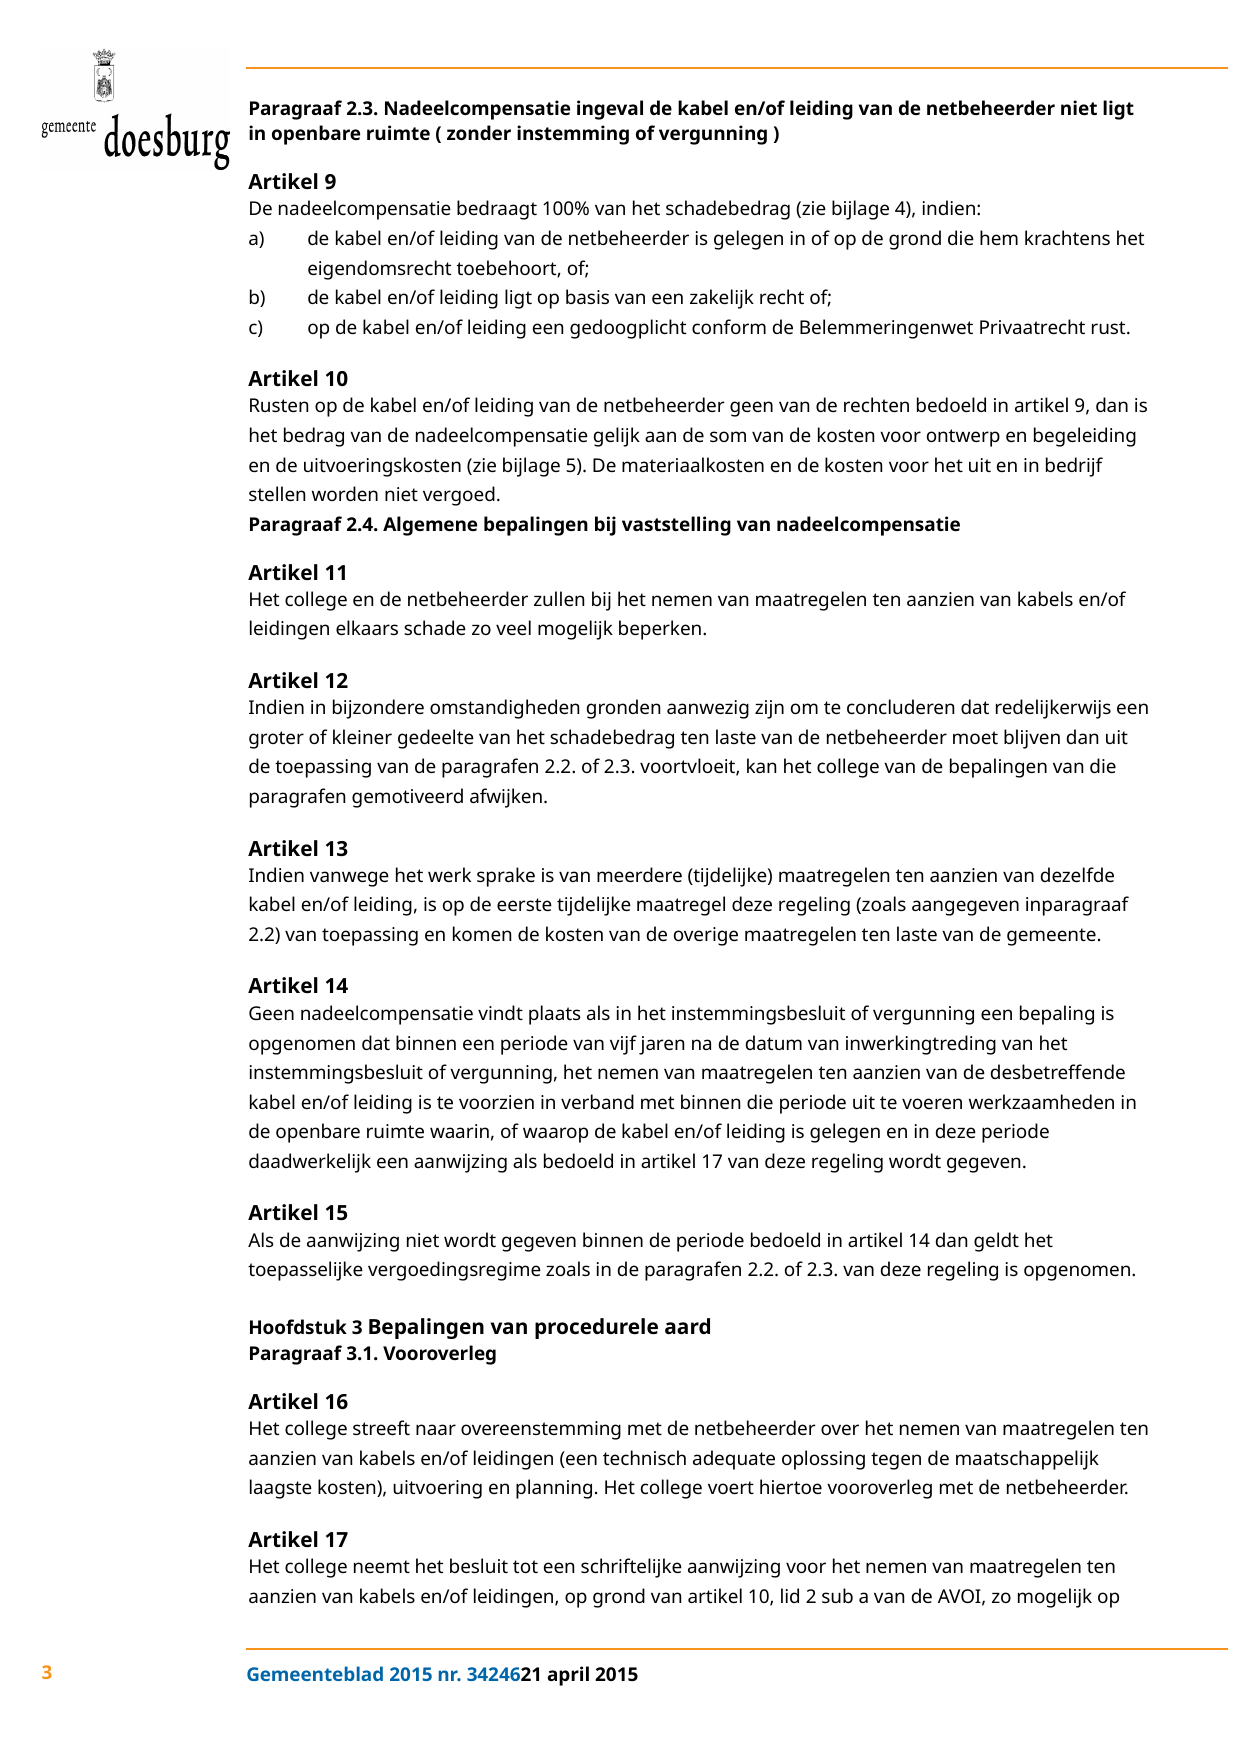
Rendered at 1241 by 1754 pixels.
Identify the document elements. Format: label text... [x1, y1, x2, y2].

text Indien in bijzondere omstandigheden gronden aanwezig zijn om te concluderen dat redelijkerwijs een groter of kleiner gedeelte van het schadebedrag ten laste van de netbeheerder moet blijven dan uit de toepassing van de paragrafen 2.2. of 2.3. voortvloeit, kan het college van de bepalingen van die paragrafen gemotiveerd afwijken. [248, 694, 1152, 809]
text Paragraaf 2.3. Nadeelcompensatie ingeval de kabel en/of leiding van de netbeheerder niet ligt in openbare ruimte ( zonder instemming of vergunning ) [248, 95, 1152, 146]
text Paragraaf 2.4. Algemene bepalingen bij vaststelling van nadeelcompensatie [248, 511, 1152, 537]
text Artikel 15 [248, 1198, 1152, 1227]
text Het college neemt het besluit tot een schriftelijke aanwijzing voor het nemen van maatregelen ten aanzien van kabels en/of leidingen, op grond van artikel 10, lid 2 sub a van de AVOI, zo mogelijk op [248, 1553, 1152, 1608]
text Artikel 10 [248, 364, 1152, 393]
text Artikel 17 [248, 1525, 1152, 1553]
text Rusten op de kabel en/of leiding van de netbeheerder geen van de rechten bedoeld in artikel 9, dan is het bedrag van de nadeelcompensatie gelijk aan de som van de kosten voor ontwerp en begeleiding en de uitvoeringskosten (zie bijlage 5). De materiaalkosten en de kosten voor het uit en in bedrijf stellen worden niet vergoed. [248, 393, 1152, 507]
text Artikel 11 [248, 558, 1152, 586]
text Hoofdstuk 3 Bepalingen van procedurele aard [248, 1312, 1152, 1340]
text Indien vanwege het werk sprake is van meerdere (tijdelijke) maatregelen ten aanzien van dezelfde kabel en/of leiding, is op de eerste tijdelijke maatregel deze regeling (zoals aangegeven inparagraaf 2.2) van toepassing en komen de kosten van de overige maatregelen ten laste van de gemeente. [248, 862, 1152, 947]
text Artikel 14 [248, 972, 1152, 1000]
list op de kabel en/of leiding een gedoogplicht conform de Belemmeringenwet Privaatrecht rust. [248, 314, 1152, 339]
text Het college en de netbeheerder zullen bij het nemen van maatregelen ten aanzien van kabels en/of leidingen elkaars schade zo veel mogelijk beperken. [248, 586, 1152, 641]
list de kabel en/of leiding van de netbeheerder is gelegen in of op de grond die hem krachtens het eigendomsrecht toebehoort, of; [248, 225, 1152, 280]
list de kabel en/of leiding ligt op basis van een zakelijk recht of; [248, 284, 1152, 310]
text Artikel 12 [248, 666, 1152, 694]
text Het college streeft naar overeenstemming met de netbeheerder over het nemen van maatregelen ten aanzien van kabels en/of leidingen (een technisch adequate oplossing tegen de maatschappelijk laagste kosten), uitvoering en planning. Het college voert hiertoe vooroverleg met de netbeheerder. [248, 1415, 1152, 1500]
text Artikel 9 [248, 167, 1152, 196]
text Artikel 16 [248, 1387, 1152, 1415]
text Als de aanwijzing niet wordt gegeven binnen de periode bedoeld in artikel 14 dan geldt het toepasselijke vergoedingsregime zoals in de paragrafen 2.2. of 2.3. van deze regeling is opgenomen. [248, 1227, 1152, 1282]
text Geen nadeelcompensatie vindt plaats als in het instemmingsbesluit of vergunning een bepaling is opgenomen dat binnen een periode van vijf jaren na de datum van inwerkingtreding van het instemmingsbesluit of vergunning, het nemen van maatregelen ten aanzien van de desbetreffende kabel en/of leiding is te voorzien in verband met binnen die periode uit te voeren werkzaamheden in de openbare ruimte waarin, of waarop de kabel en/of leiding is gelegen en in deze periode daadwerkelijk een aanwijzing als bedoeld in artikel 17 van deze regeling wordt gegeven. [248, 1000, 1152, 1174]
picture [41, 47, 231, 172]
text De nadeelcompensatie bedraagt 100% van het schadebedrag (zie bijlage 4), indien: [248, 196, 1152, 221]
text Artikel 13 [248, 834, 1152, 862]
text Paragraaf 3.1. Vooroverleg [248, 1340, 1152, 1366]
